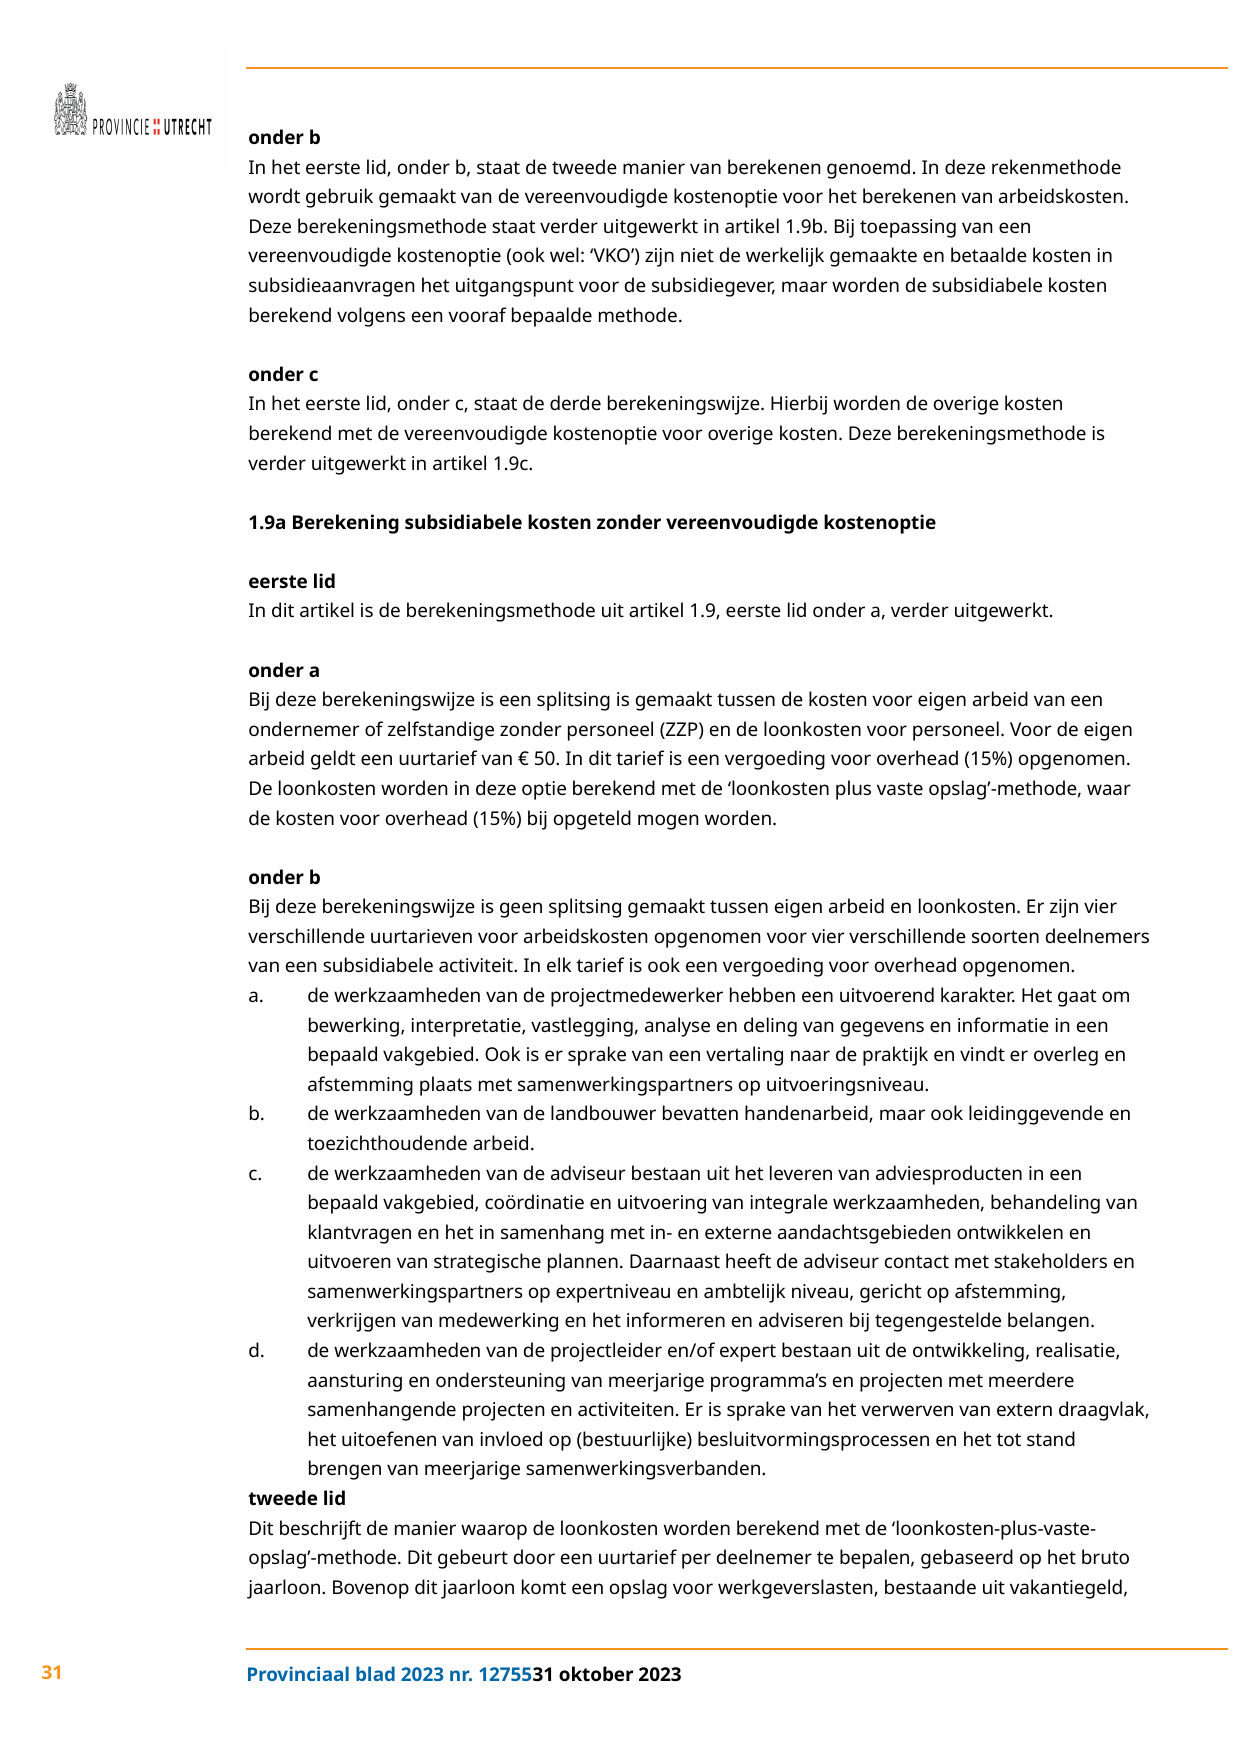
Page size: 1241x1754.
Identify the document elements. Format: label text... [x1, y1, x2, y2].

text In het eerste lid, onder c, staat de derde berekeningswijze. Hierbij worden de overige kosten berekend met de vereenvoudigde kostenoptie voor overige kosten. Deze berekeningsmethode is verder uitgewerkt in artikel 1.9c. [248, 391, 1152, 476]
text 1.9a Berekening subsidiabele kosten zonder vereenvoudigde kostenoptie [248, 509, 1152, 535]
text Bij deze berekeningswijze is geen splitsing gemaakt tussen eigen arbeid en loonkosten. Er zijn vier verschillende uurtarieven voor arbeidskosten opgenomen voor vier verschillende soorten deelnemers van een subsidiabele activiteit. In elk tarief is ook een vergoeding voor overhead opgenomen. [248, 893, 1152, 978]
list de werkzaamheden van de landbouwer bevatten handenarbeid, maar ook leidinggevende en toezichthoudende arbeid. [248, 1101, 1152, 1156]
text onder a [248, 657, 1152, 683]
text Dit beschrijft de manier waarop de loonkosten worden berekend met de ‘loonkosten-plus-vaste-opslag’-methode. Dit gebeurt door een uurtarief per deelnemer te bepalen, gebaseerd op het bruto jaarloon. Bovenop dit jaarloon komt een opslag voor werkgeverslasten, bestaande uit vakantiegeld, [248, 1515, 1152, 1600]
text tweede lid [248, 1485, 1152, 1511]
text onder c [248, 361, 1152, 387]
text In dit artikel is de berekeningsmethode uit artikel 1.9, eerste lid onder a, verder uitgewerkt. [248, 598, 1152, 623]
list de werkzaamheden van de projectmedewerker hebben een uitvoerend karakter. Het gaat om bewerking, interpretatie, vastlegging, analyse en deling van gegevens en informatie in een bepaald vakgebied. Ook is er sprake van een vertaling naar de praktijk en vindt er overleg en afstemming plaats met samenwerkingspartners op uitvoeringsniveau. [248, 982, 1152, 1097]
list de werkzaamheden van de adviseur bestaan uit het leveren van adviesproducten in een bepaald vakgebied, coördinatie en uitvoering van integrale werkzaamheden, behandeling van klantvragen en het in samenhang met in- en externe aandachtsgebieden ontwikkelen en uitvoeren van strategische plannen. Daarnaast heeft de adviseur contact met stakeholders en samenwerkingspartners op expertniveau en ambtelijk niveau, gericht op afstemming, verkrijgen van medewerking en het informeren en adviseren bij tegengestelde belangen. [248, 1160, 1152, 1333]
text eerste lid [248, 568, 1152, 594]
text In het eerste lid, onder b, staat de tweede manier van berekenen genoemd. In deze rekenmethode wordt gebruik gemaakt van de vereenvoudigde kostenoptie voor het berekenen van arbeidskosten. Deze berekeningsmethode staat verder uitgewerkt in artikel 1.9b. Bij toepassing van een vereenvoudigde kostenoptie (ook wel: ‘VKO’) zijn niet de werkelijk gemaakte en betaalde kosten in subsidieaanvragen het uitgangspunt voor de subsidiegever, maar worden de subsidiabele kosten berekend volgens een vooraf bepaalde methode. [248, 154, 1152, 328]
text onder b [248, 124, 1152, 150]
picture [41, 47, 231, 172]
list de werkzaamheden van de projectleider en/of expert bestaan uit de ontwikkeling, realisatie, aansturing en ondersteuning van meerjarige programma’s en projecten met meerdere samenhangende projecten en activiteiten. Er is sprake van het verwerven van extern draagvlak, het uitoefenen van invloed op (bestuurlijke) besluitvormingsprocessen en het tot stand brengen van meerjarige samenwerkingsverbanden. [248, 1337, 1152, 1481]
text onder b [248, 864, 1152, 890]
text Bij deze berekeningswijze is een splitsing is gemaakt tussen de kosten voor eigen arbeid van een ondernemer of zelfstandige zonder personeel (ZZP) en de loonkosten voor personeel. Voor de eigen arbeid geldt een uurtarief van € 50. In dit tarief is een vergoeding voor overhead (15%) opgenomen. De loonkosten worden in deze optie berekend met de ‘loonkosten plus vaste opslag’-methode, waar de kosten voor overhead (15%) bij opgeteld mogen worden. [248, 686, 1152, 831]
